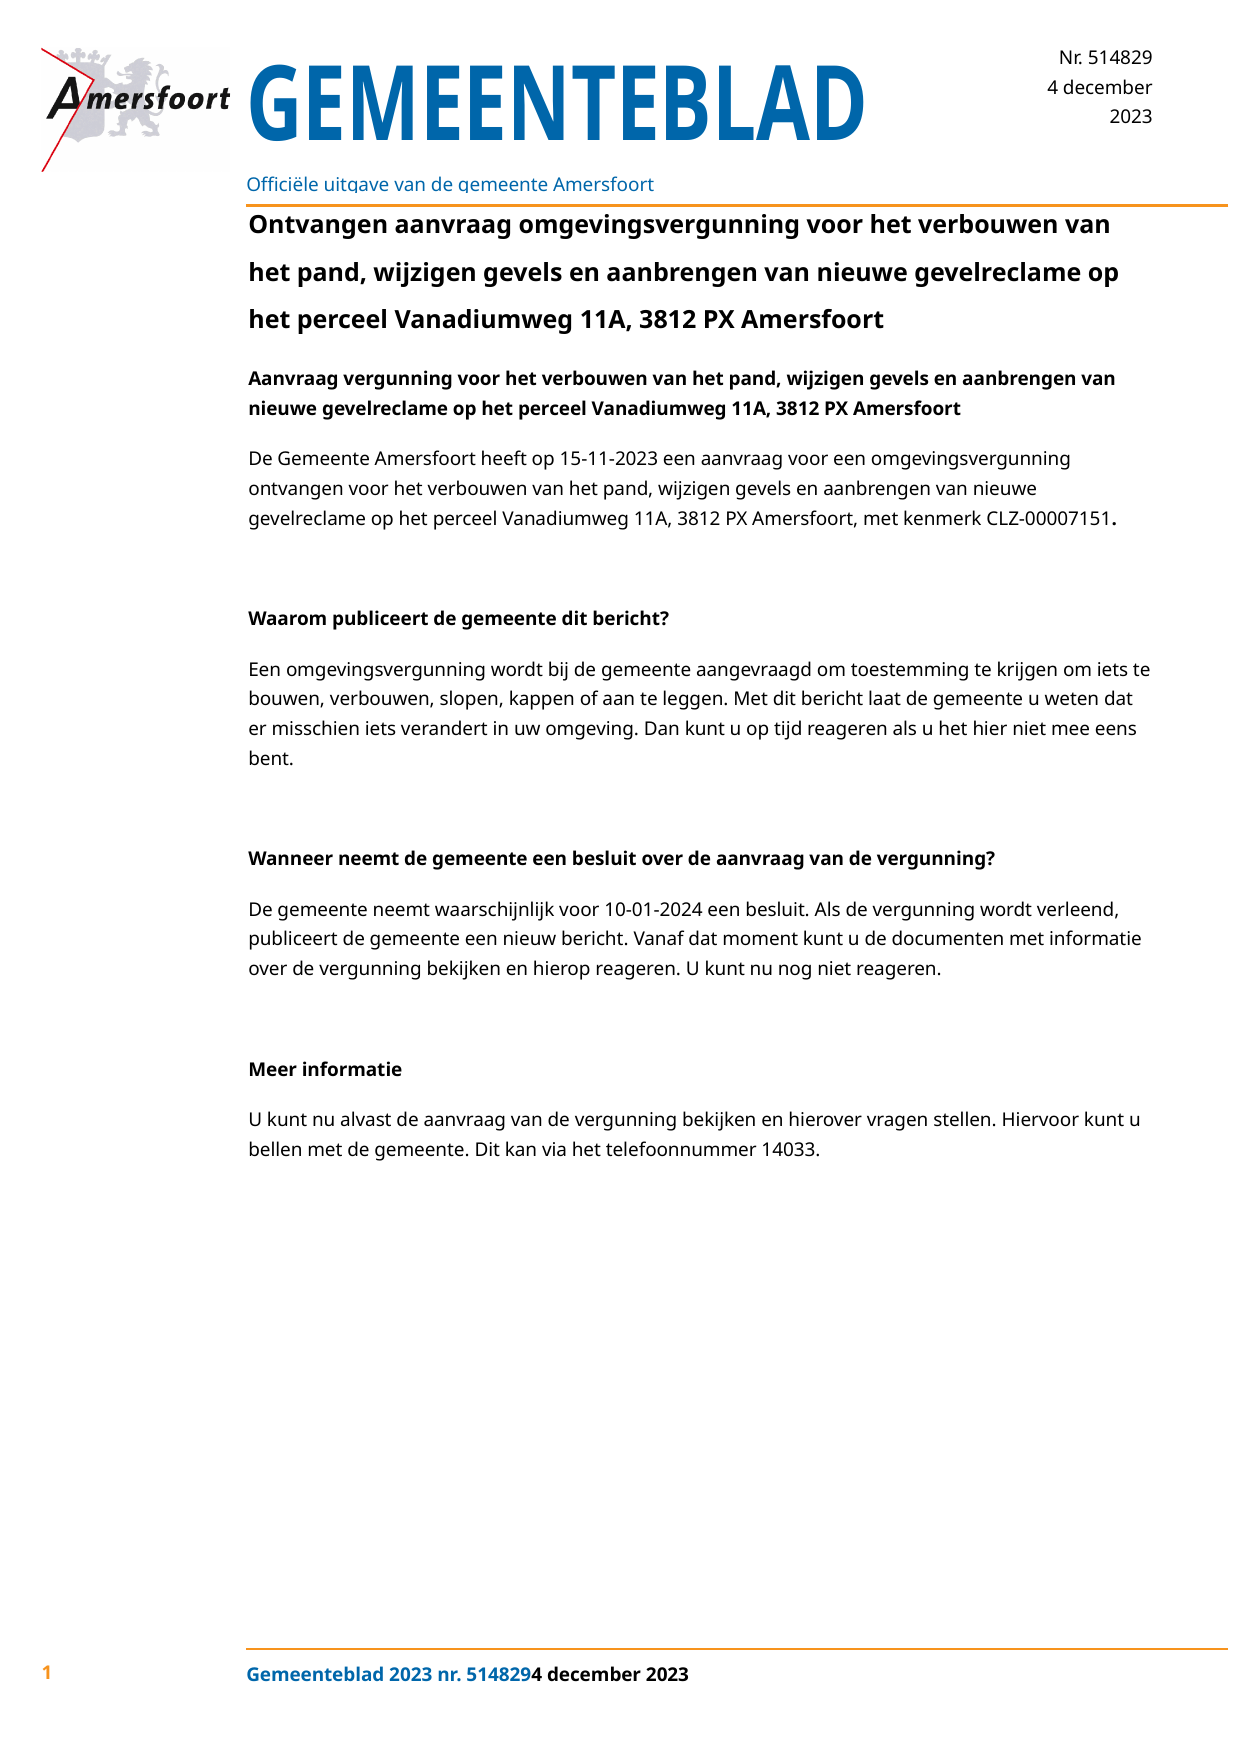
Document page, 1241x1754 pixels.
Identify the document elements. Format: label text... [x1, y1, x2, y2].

text De gemeente neemt waarschijnlijk voor 10-01-2024 een besluit. Als de vergunning wordt verleend, publiceert de gemeente een nieuw bericht. Vanaf dat moment kunt u de documenten met informatie over de vergunning bekijken en hierop reageren. U kunt nu nog niet reageren. [248, 896, 1152, 981]
text Waarom publiceert de gemeente dit bericht? [248, 606, 1152, 631]
text Wanneer neemt de gemeente een besluit over de aanvraag van de vergunning? [248, 846, 1152, 871]
picture [41, 47, 231, 172]
text Aanvraag vergunning voor het verbouwen van het pand, wijzigen gevels en aanbrengen van nieuwe gevelreclame op het perceel Vanadiumweg 11A, 3812 PX Amersfoort [248, 366, 1152, 421]
text U kunt nu alvast de aanvraag van de vergunning bekijken en hierover vragen stellen. Hiervoor kunt u bellen met de gemeente. Dit kan via het telefoonnummer 14033. [248, 1106, 1152, 1162]
text De Gemeente Amersfoort heeft op 15-11-2023 een aanvraag voor een omgevingsvergunning ontvangen voor het verbouwen van het pand, wijzigen gevels en aanbrengen van nieuwe gevelreclame op het perceel Vanadiumweg 11A, 3812 PX Amersfoort, met kenmerk CLZ-00007151. [248, 446, 1152, 530]
text Ontvangen aanvraag omgevingsvergunning voor het verbouwen van het pand, wijzigen gevels en aanbrengen van nieuwe gevelreclame op het perceel Vanadiumweg 11A, 3812 PX Amersfoort [248, 207, 1152, 336]
text Een omgevingsvergunning wordt bij de gemeente aangevraagd om toestemming te krijgen om iets te bouwen, verbouwen, slopen, kappen of aan te leggen. Met dit bericht laat de gemeente u weten dat er misschien iets verandert in uw omgeving. Dan kunt u op tijd reageren als u het hier niet mee eens bent. [248, 656, 1152, 770]
text Meer informatie [248, 1056, 1152, 1082]
